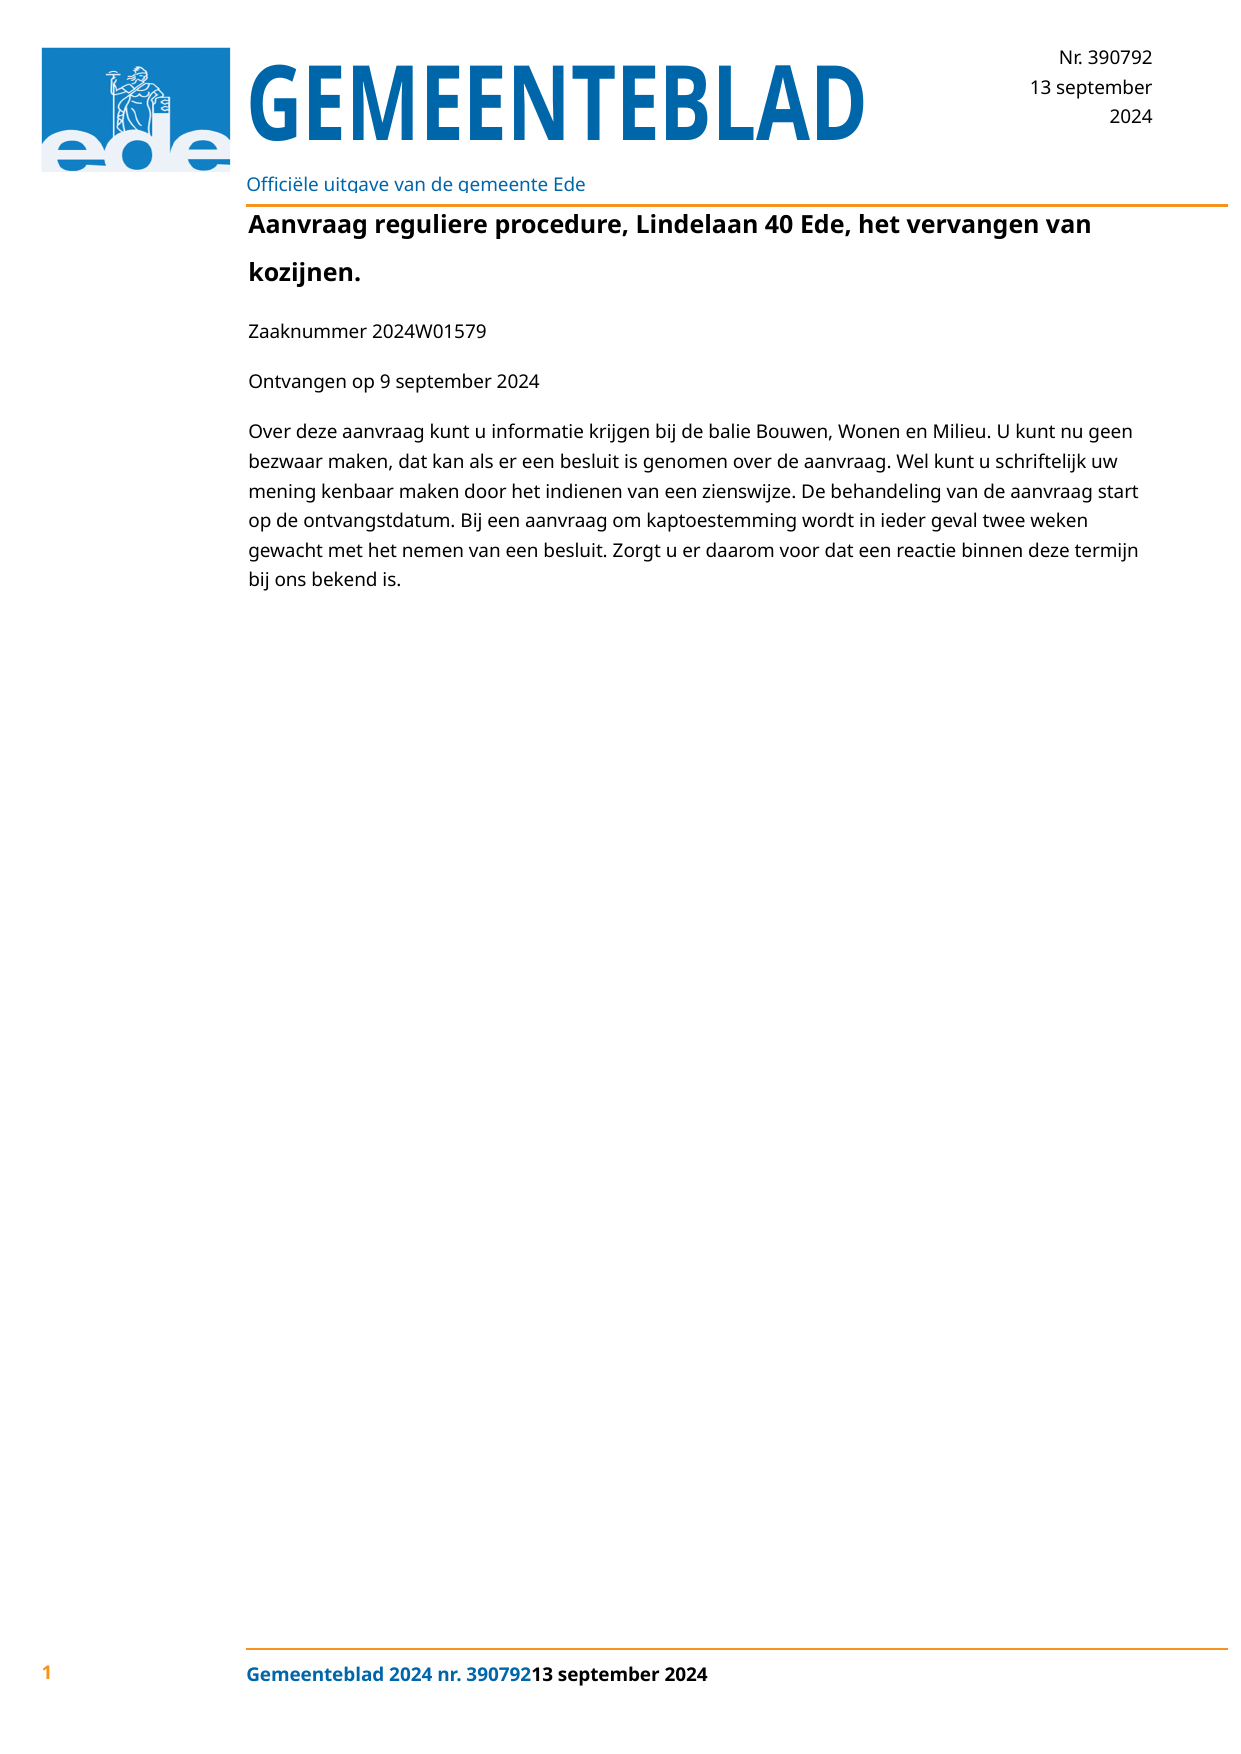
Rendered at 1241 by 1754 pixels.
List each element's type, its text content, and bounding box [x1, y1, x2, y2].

text Zaaknummer 2024W01579 [248, 318, 1152, 344]
text Over deze aanvraag kunt u informatie krijgen bij de balie Bouwen, Wonen en Milieu. U kunt nu geen bezwaar maken, dat kan als er een besluit is genomen over de aanvraag. Wel kunt u schriftelijk uw mening kenbaar maken door het indienen van een zienswijze. De behandeling van de aanvraag start op de ontvangstdatum. Bij een aanvraag om kaptoestemming wordt in ieder geval twee weken gewacht met het nemen van een besluit. Zorgt u er daarom voor dat een reactie binnen deze termijn bij ons bekend is. [248, 419, 1152, 592]
picture [41, 47, 231, 172]
text Ontvangen op 9 september 2024 [248, 368, 1152, 394]
text Aanvraag reguliere procedure, Lindelaan 40 Ede, het vervangen van kozijnen. [248, 207, 1152, 288]
